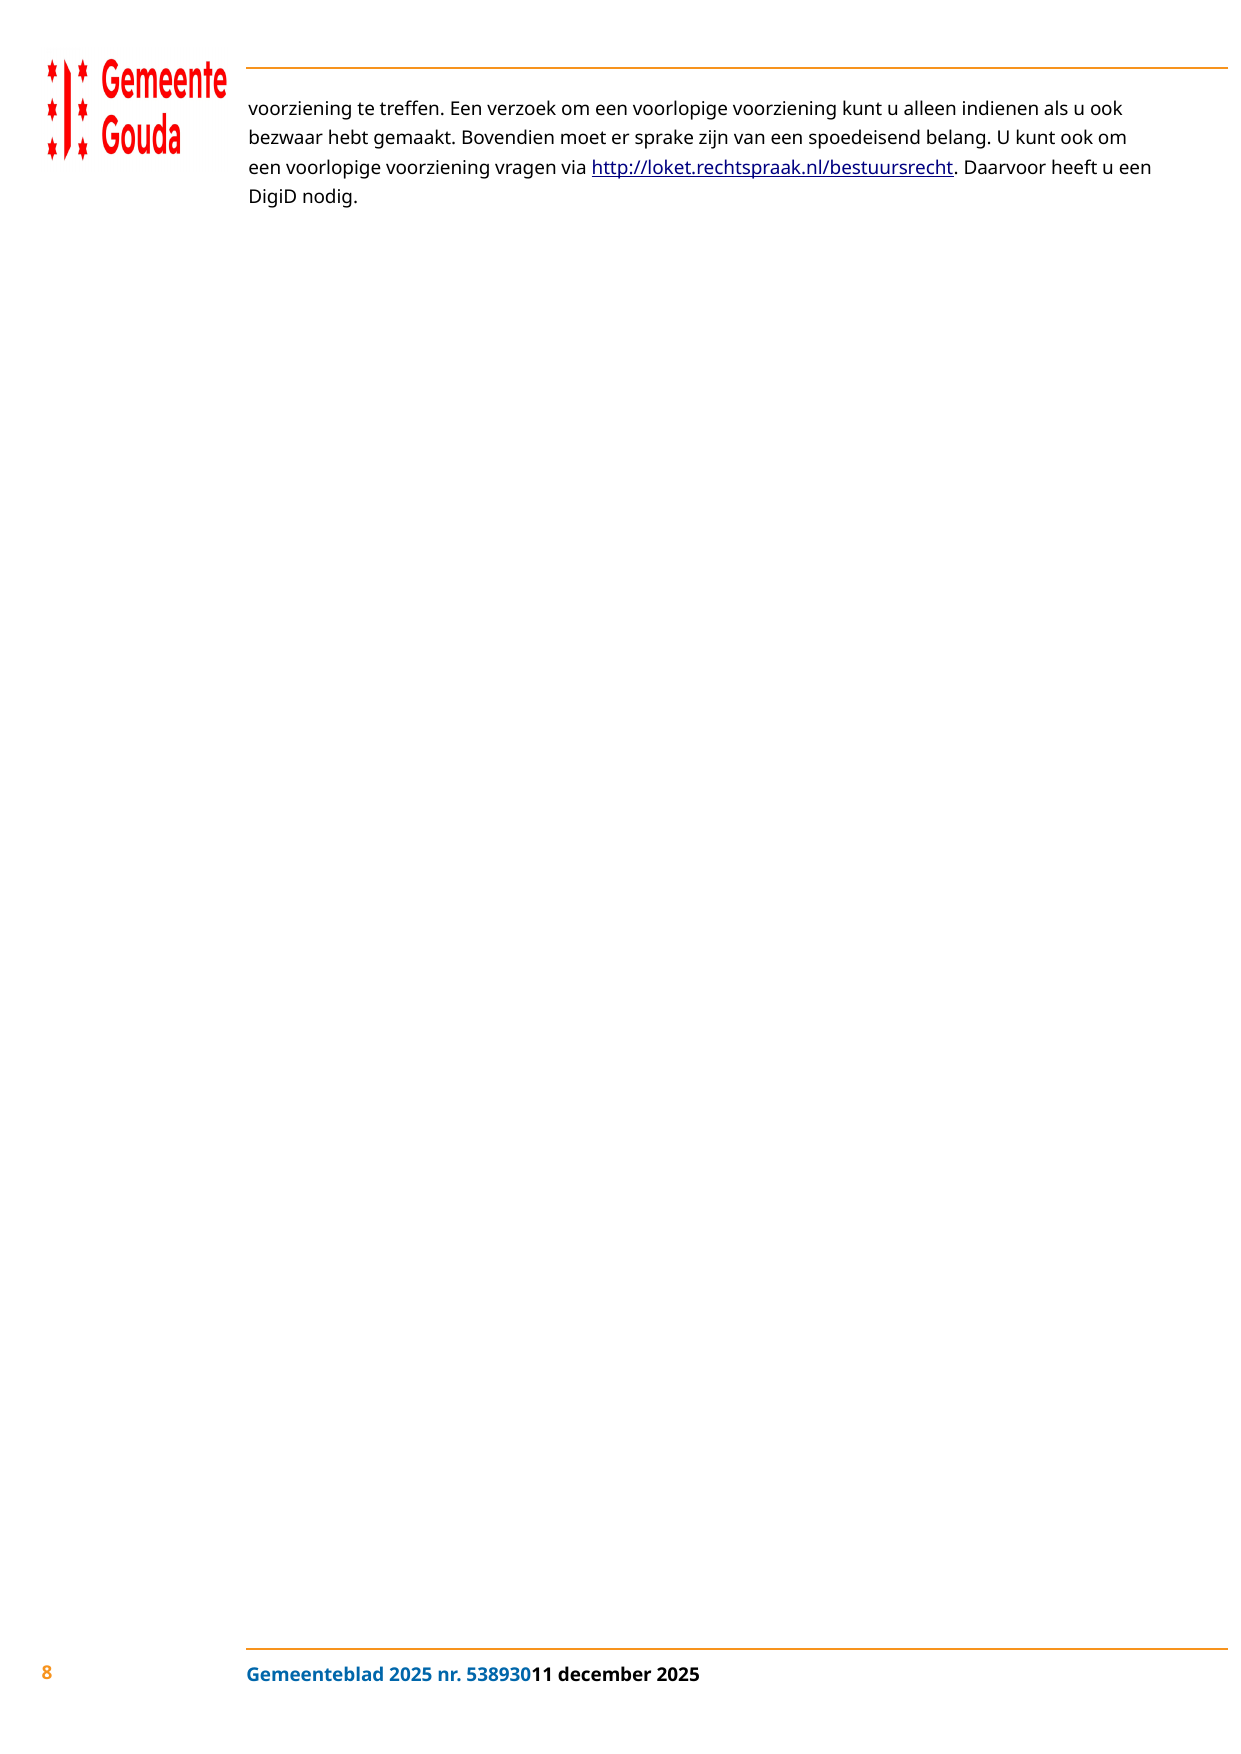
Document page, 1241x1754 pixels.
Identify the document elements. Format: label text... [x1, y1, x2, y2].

text voorziening te treffen. Een verzoek om een voorlopige voorziening kunt u alleen indienen als u ook bezwaar hebt gemaakt. Bovendien moet er sprake zijn van een spoedeisend belang. U kunt ook om een voorlopige voorziening vragen via http://loket.rechtspraak.nl/bestuursrecht. Daarvoor heeft u een DigiD nodig. [248, 95, 1152, 209]
picture [41, 47, 231, 172]
